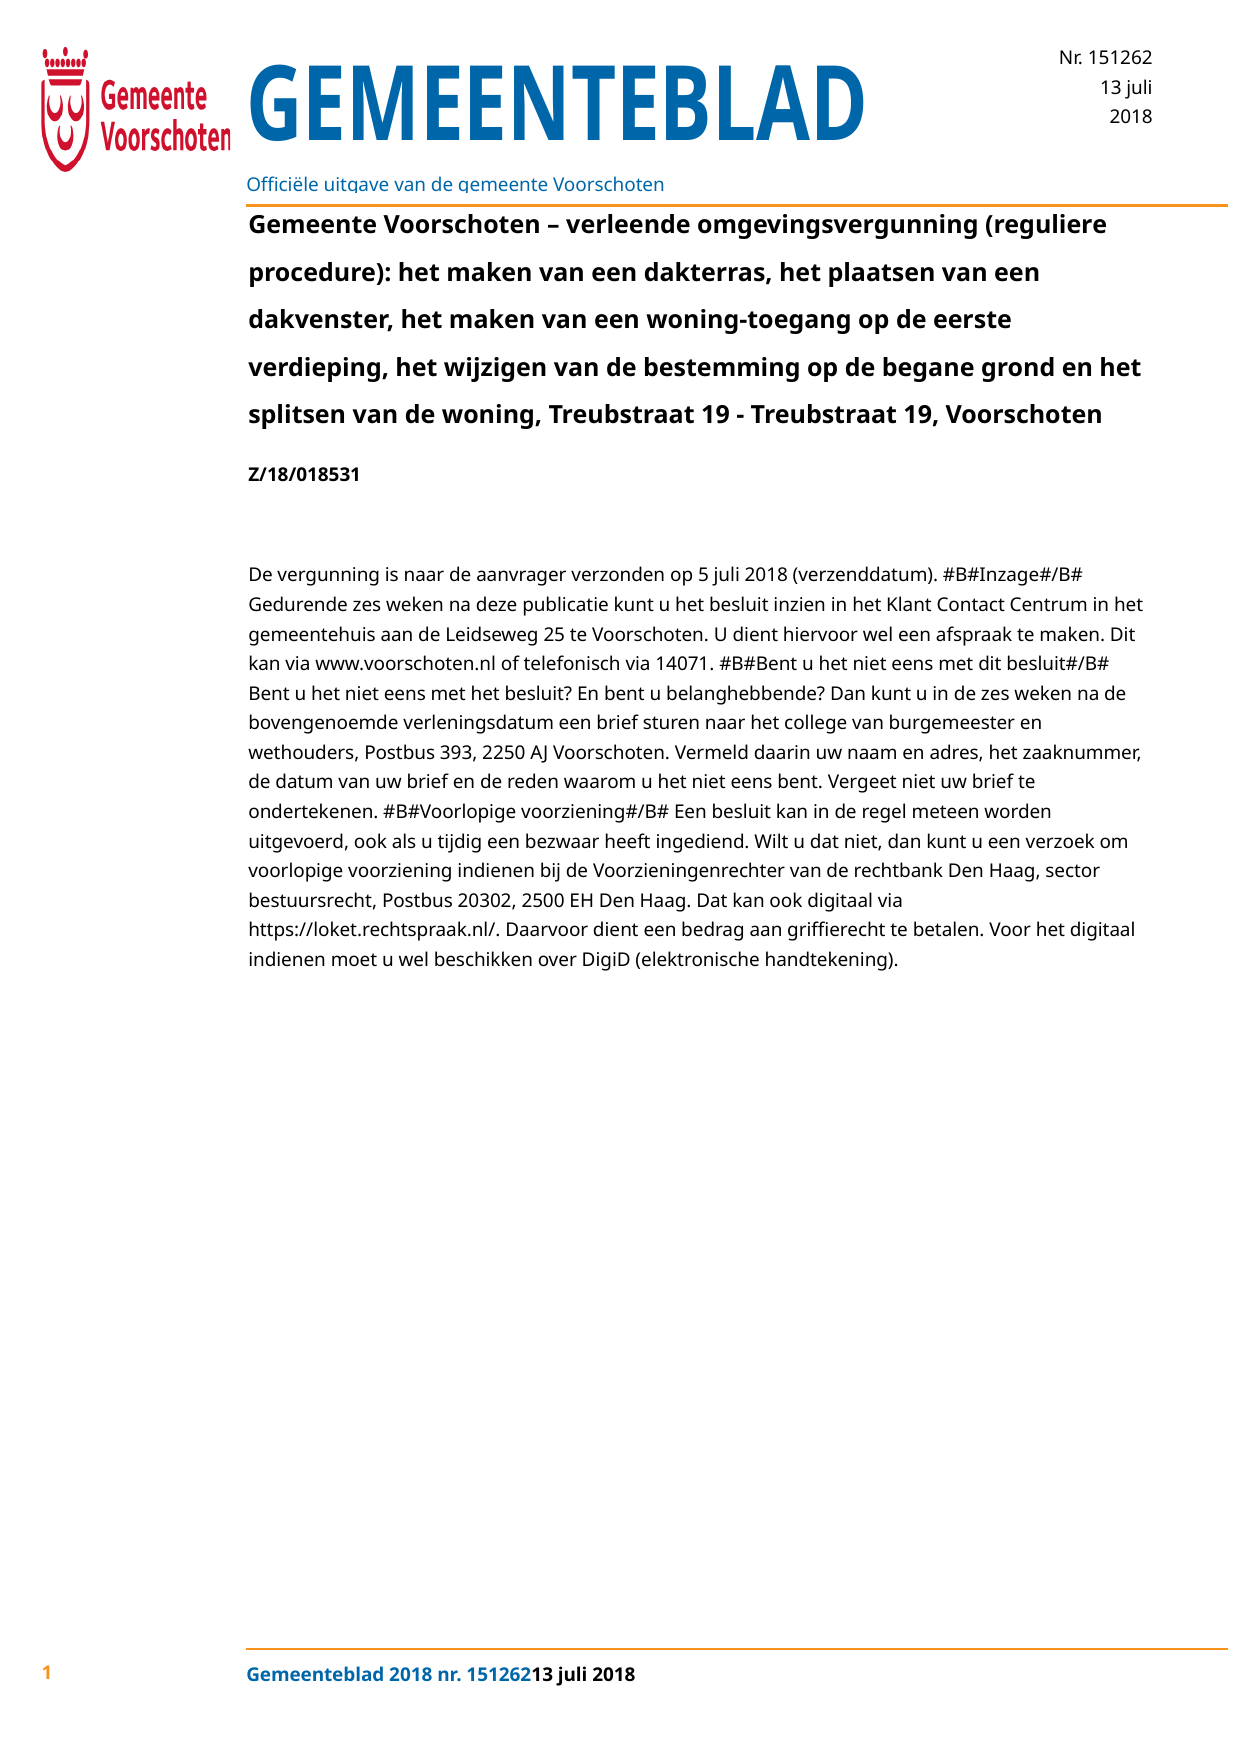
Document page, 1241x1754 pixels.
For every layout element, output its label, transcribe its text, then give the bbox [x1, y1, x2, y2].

text De vergunning is naar de aanvrager verzonden op 5 juli 2018 (verzenddatum). #B#Inzage#/B# Gedurende zes weken na deze publicatie kunt u het besluit inzien in het Klant Contact Centrum in het gemeentehuis aan de Leidseweg 25 te Voorschoten. U dient hiervoor wel een afspraak te maken. Dit kan via www.voorschoten.nl of telefonisch via 14071. #B#Bent u het niet eens met dit besluit#/B# Bent u het niet eens met het besluit? En bent u belanghebbende? Dan kunt u in de zes weken na de bovengenoemde verleningsdatum een brief sturen naar het college van burgemeester en wethouders, Postbus 393, 2250 AJ Voorschoten. Vermeld daarin uw naam en adres, het zaaknummer, de datum van uw brief en de reden waarom u het niet eens bent. Vergeet niet uw brief te ondertekenen. #B#Voorlopige voorziening#/B# Een besluit kan in de regel meteen worden uitgevoerd, ook als u tijdig een bezwaar heeft ingediend. Wilt u dat niet, dan kunt u een verzoek om voorlopige voorziening indienen bij de Voorzieningenrechter van de rechtbank Den Haag, sector bestuursrecht, Postbus 20302, 2500 EH Den Haag. Dat kan ook digitaal via https://loket.rechtspraak.nl/. Daarvoor dient een bedrag aan griffierecht te betalen. Voor het digitaal indienen moet u wel beschikken over DigiD (elektronische handtekening). [248, 562, 1152, 972]
picture [41, 47, 231, 172]
text Gemeente Voorschoten – verleende omgevingsvergunning (reguliere procedure): het maken van een dakterras, het plaatsen van een dakvenster, het maken van een woning-toegang op de eerste verdieping, het wijzigen van de bestemming op de begane grond en het splitsen van de woning, Treubstraat 19 - Treubstraat 19, Voorschoten [248, 207, 1152, 431]
text Z/18/018531 [248, 461, 1152, 486]
